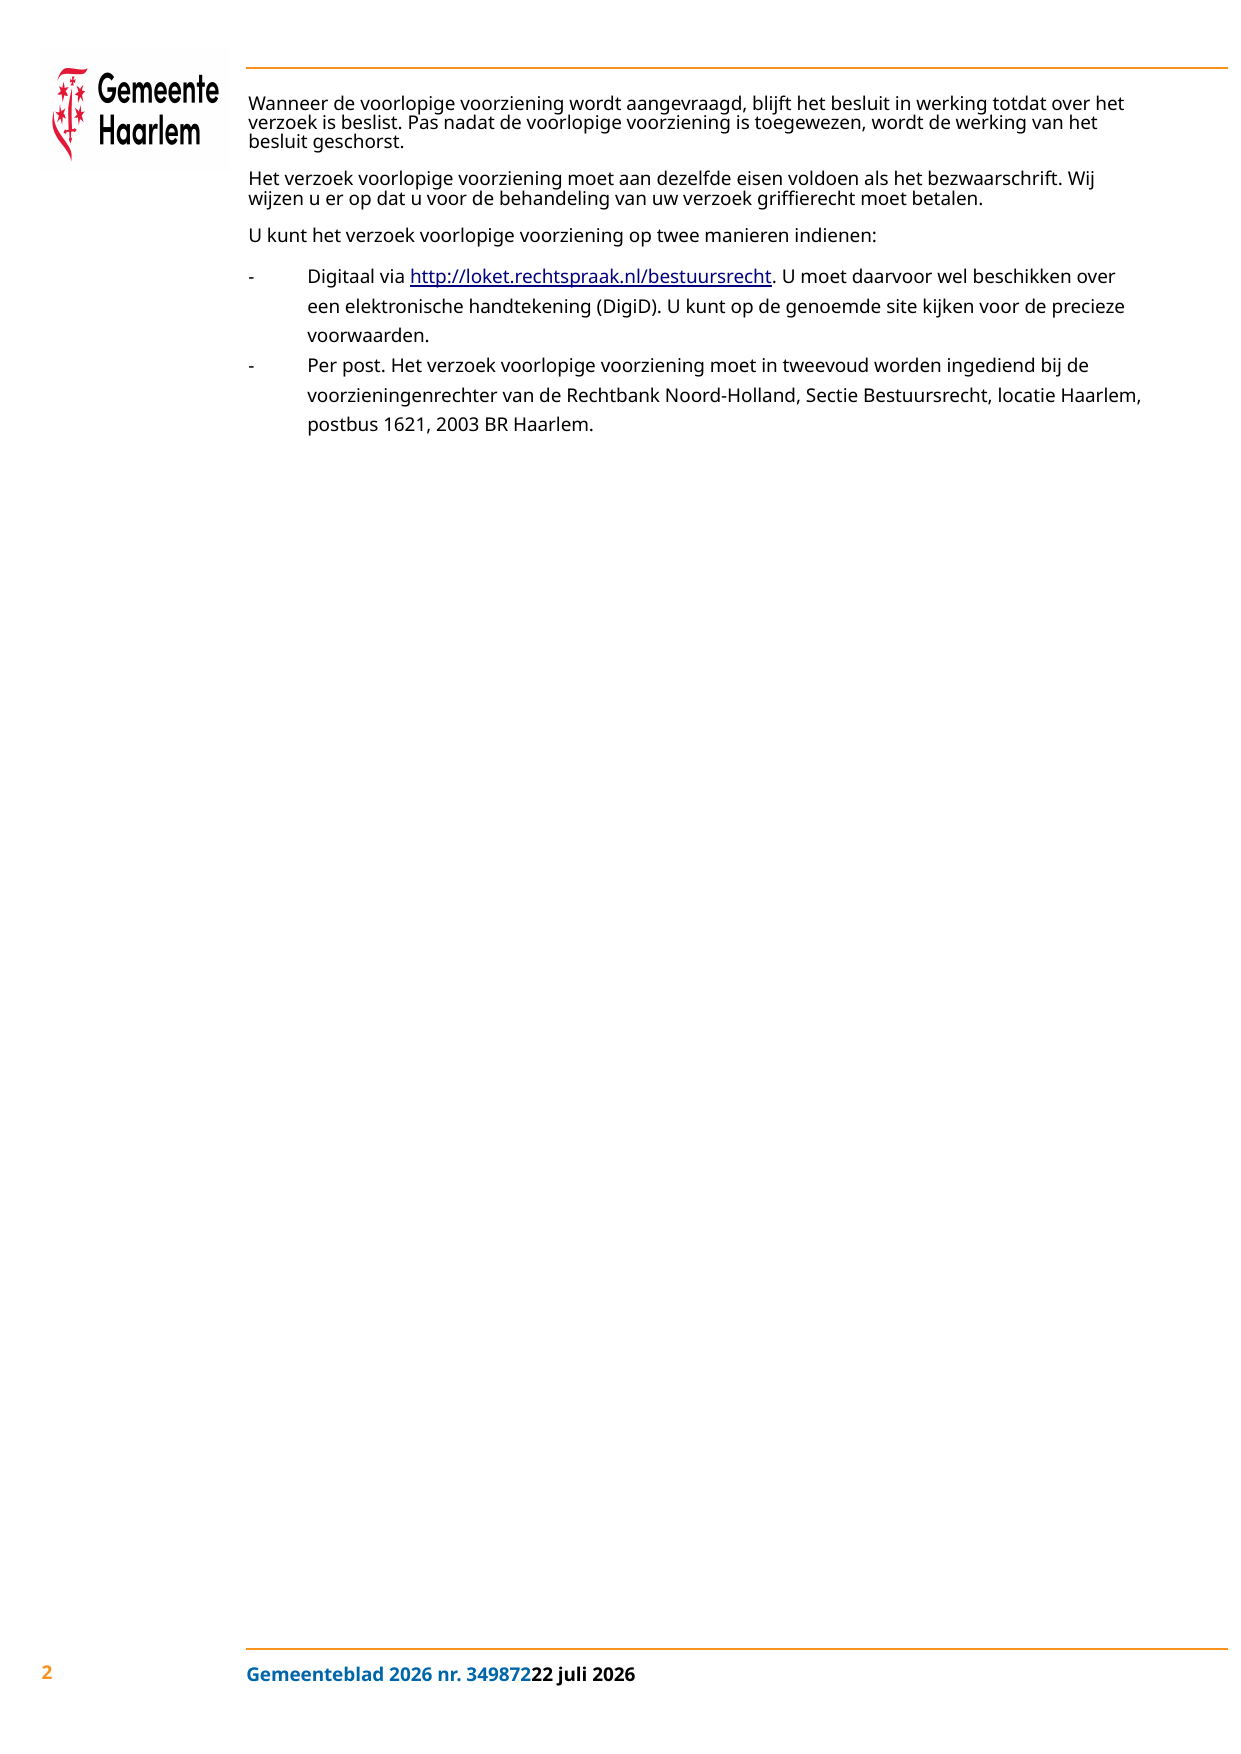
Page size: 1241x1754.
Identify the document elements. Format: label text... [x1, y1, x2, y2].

picture [41, 47, 231, 172]
text Wanneer de voorlopige voorziening wordt aangevraagd, blijft het besluit in werking totdat over het verzoek is beslist. Pas nadat de voorlopige voorziening is toegewezen, wordt de werking van het besluit geschorst. [248, 95, 1152, 153]
text Het verzoek voorlopige voorziening moet aan dezelfde eisen voldoen als het bezwaarschrift. Wij wijzen u er op dat u voor de behandeling van uw verzoek griffierecht moet betalen. [248, 170, 1152, 209]
text U kunt het verzoek voorlopige voorziening op twee manieren indienen: [248, 227, 1152, 246]
list Digitaal via http://loket.rechtspraak.nl/bestuursrecht. U moet daarvoor wel beschikken over een elektronische handtekening (DigiD). U kunt op de genoemde site kijken voor de precieze voorwaarden. [248, 263, 1152, 348]
list Per post. Het verzoek voorlopige voorziening moet in tweevoud worden ingediend bij de voorzieningenrechter van de Rechtbank Noord-Holland, Sectie Bestuursrecht, locatie Haarlem, postbus 1621, 2003 BR Haarlem. [248, 352, 1152, 437]
